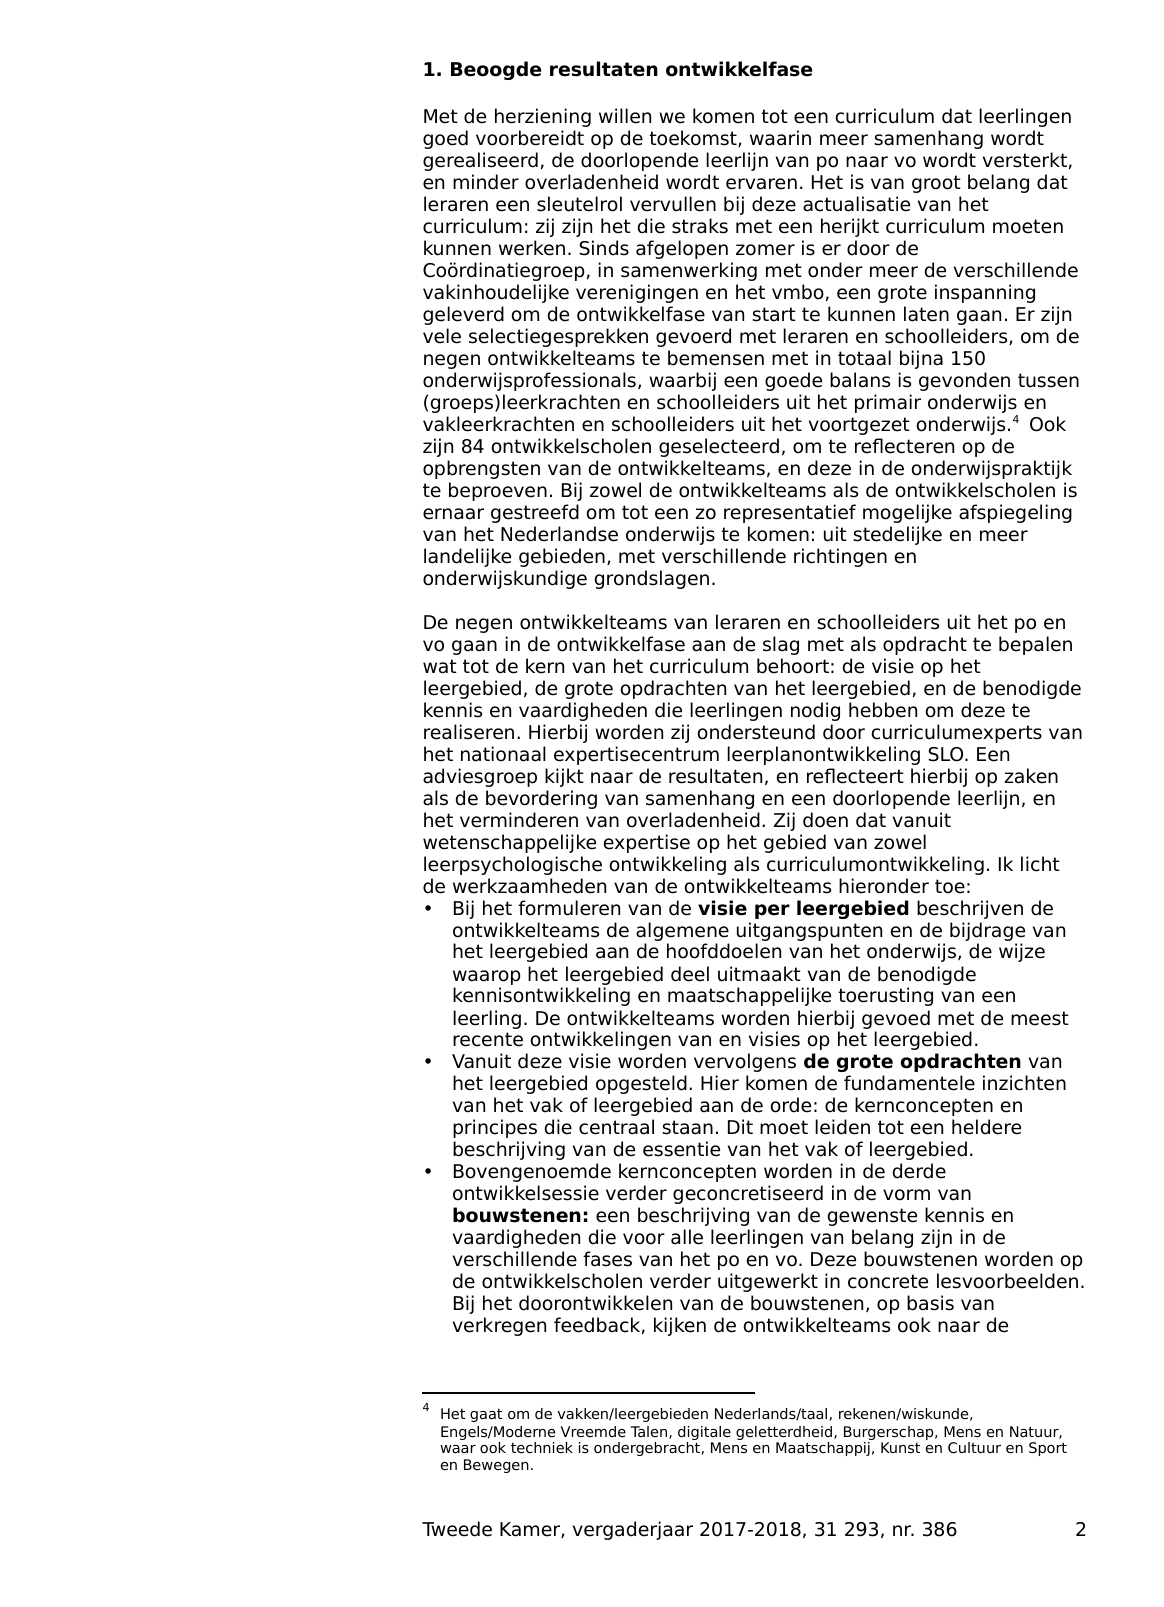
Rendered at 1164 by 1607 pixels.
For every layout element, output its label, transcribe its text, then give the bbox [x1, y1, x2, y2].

text • Bovengenoemde kernconcepten worden in de derde ontwikkelsessie verder geconcretiseerd in de vorm van bouwstenen: een beschrijving van de gewenste kennis en vaardigheden die voor alle leerlingen van belang zijn in de verschillende fases van het po en vo. Deze bouwstenen worden op de ontwikkelscholen verder uitgewerkt in concrete lesvoorbeelden. Bij het doorontwikkelen van de bouwstenen, op basis van verkregen feedback, kijken de ontwikkelteams ook naar de [422, 1161, 1087, 1337]
subtitle 1. Beoogde resultaten ontwikkelfase [422, 59, 1087, 81]
text De negen ontwikkelteams van leraren en schoolleiders uit het po en vo gaan in de ontwikkelfase aan de slag met als opdracht te bepalen wat tot de kern van het curriculum behoort: de visie op het leergebied, de grote opdrachten van het leergebied, en de benodigde kennis en vaardigheden die leerlingen nodig hebben om deze te realiseren. Hierbij worden zij ondersteund door curriculumexperts van het nationaal expertisecentrum leerplanontwikkeling SLO. Een adviesgroep kijkt naar de resultaten, en reflecteert hierbij op zaken als de bevordering van samenhang en een doorlopende leerlijn, en het verminderen van overladenheid. Zij doen dat vanuit wetenschappelijke expertise op het gebied van zowel leerpsychologische ontwikkeling als curriculumontwikkeling. Ik licht de werkzaamheden van de ontwikkelteams hieronder toe: [422, 612, 1087, 897]
text • Vanuit deze visie worden vervolgens de grote opdrachten van het leergebied opgesteld. Hier komen de fundamentele inzichten van het vak of leergebied aan de orde: de kernconcepten en principes die centraal staan. Dit moet leiden tot een heldere beschrijving van de essentie van het vak of leergebied. [422, 1051, 1087, 1161]
text Het gaat om de vakken/leergebieden Nederlands/taal, rekenen/wiskunde, Engels/Moderne Vreemde Talen, digitale geletterdheid, Burgerschap, Mens en Natuur, waar ook techniek is ondergebracht, Mens en Maatschappij, Kunst en Cultuur en Sport en Bewegen. [422, 1402, 1087, 1474]
text Met de herziening willen we komen tot een curriculum dat leerlingen goed voorbereidt op de toekomst, waarin meer samenhang wordt gerealiseerd, de doorlopende leerlijn van po naar vo wordt versterkt, en minder overladenheid wordt ervaren. Het is van groot belang dat leraren een sleutelrol vervullen bij deze actualisatie van het curriculum: zij zijn het die straks met een herijkt curriculum moeten kunnen werken. Sinds afgelopen zomer is er door de Coördinatiegroep, in samenwerking met onder meer de verschillende vakinhoudelijke verenigingen en het vmbo, een grote inspanning geleverd om de ontwikkelfase van start te kunnen laten gaan. Er zijn vele selectiegesprekken gevoerd met leraren en schoolleiders, om de negen ontwikkelteams te bemensen met in totaal bijna 150 onderwijsprofessionals, waarbij een goede balans is gevonden tussen (groeps)leerkrachten en schoolleiders uit het primair onderwijs en vakleerkrachten en schoolleiders uit het voortgezet onderwijs. Ook zijn 84 ontwikkelscholen geselecteerd, om te reflecteren op de opbrengsten van de ontwikkelteams, en deze in de onderwijspraktijk te beproeven. Bij zowel de ontwikkelteams als de ontwikkelscholen is ernaar gestreefd om tot een zo representatief mogelijke afspiegeling van het Nederlandse onderwijs te komen: uit stedelijke en meer landelijke gebieden, met verschillende richtingen en onderwijskundige grondslagen. [422, 106, 1087, 589]
text • Bij het formuleren van de visie per leergebied beschrijven de ontwikkelteams de algemene uitgangspunten en de bijdrage van het leergebied aan de hoofddoelen van het onderwijs, de wijze waarop het leergebied deel uitmaakt van de benodigde kennisontwikkeling en maatschappelijke toerusting van een leerling. De ontwikkelteams worden hierbij gevoed met de meest recente ontwikkelingen van en visies op het leergebied. [422, 897, 1087, 1051]
